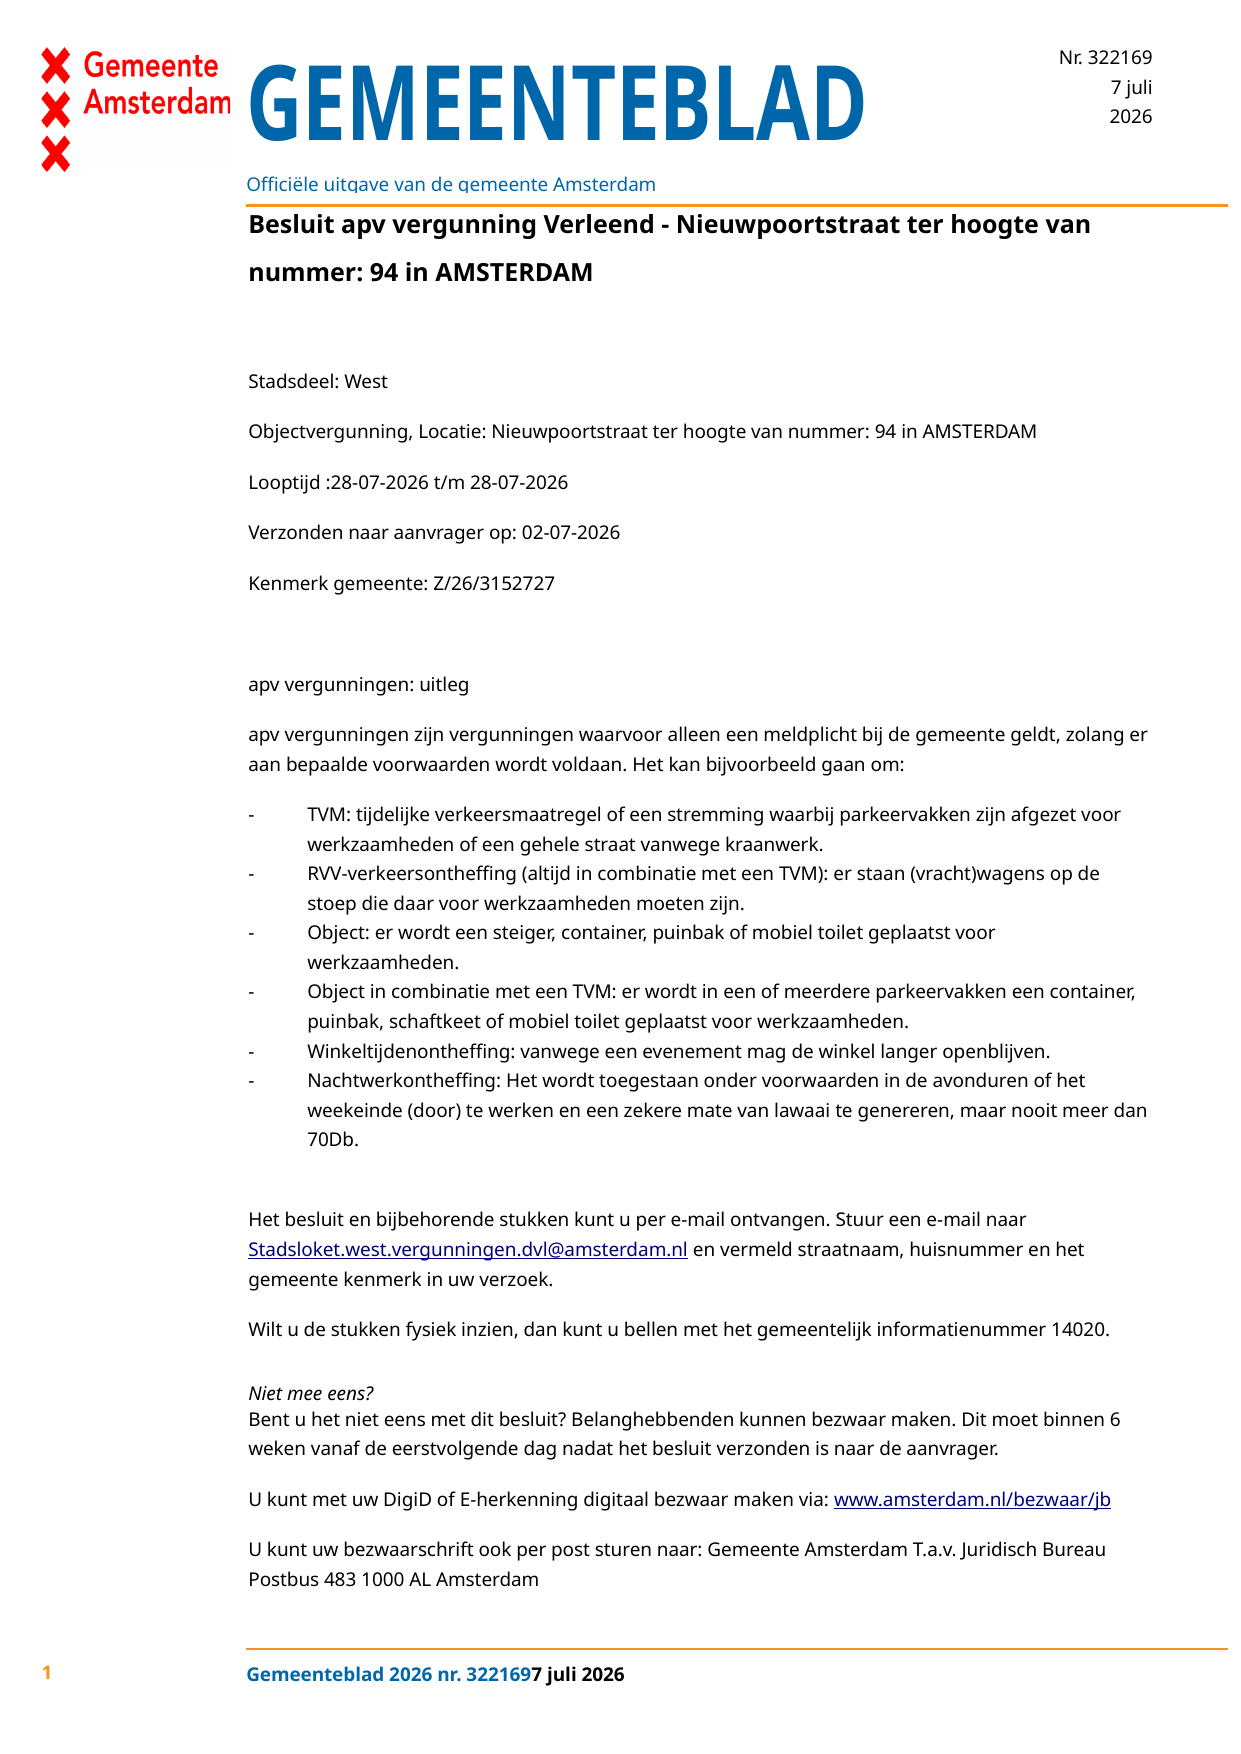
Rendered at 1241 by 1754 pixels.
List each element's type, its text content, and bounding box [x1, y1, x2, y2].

text U kunt met uw DigiD of E-herkenning digitaal bezwaar maken via: www.amsterdam.nl/bezwaar/jb [248, 1486, 1152, 1512]
list Winkeltijdenontheffing: vanwege een evenement mag de winkel langer openblijven. [248, 1038, 1152, 1064]
list TVM: tijdelijke verkeersmaatregel of een stremming waarbij parkeervakken zijn afgezet voor werkzaamheden of een gehele straat vanwege kraanwerk. [248, 801, 1152, 857]
text Wilt u de stukken fysiek inzien, dan kunt u bellen met het gemeentelijk informatienummer 14020. [248, 1316, 1152, 1342]
list RVV-verkeersontheffing (altijd in combinatie met een TVM): er staan (vracht)wagens op de stoep die daar voor werkzaamheden moeten zijn. [248, 860, 1152, 916]
text Niet mee eens? [248, 1380, 1152, 1406]
text Looptijd :28-07-2026 t/m 28-07-2026 [248, 469, 1152, 495]
text Het besluit en bijbehorende stukken kunt u per e-mail ontvangen. Stuur een e-mail naar Stadsloket.west.vergunningen.dvl@amsterdam.nl en vermeld straatnaam, huisnummer en het gemeente kenmerk in uw verzoek. [248, 1207, 1152, 1292]
text Verzonden naar aanvrager op: 02-07-2026 [248, 519, 1152, 545]
text Kenmerk gemeente: Z/26/3152727 [248, 570, 1152, 596]
list Nachtwerkontheffing: Het wordt toegestaan onder voorwaarden in de avonduren of het weekeinde (door) te werken en een zekere mate van lawaai te genereren, maar nooit meer dan 70Db. [248, 1067, 1152, 1152]
text Stadsdeel: West [248, 368, 1152, 394]
text apv vergunningen zijn vergunningen waarvoor alleen een meldplicht bij de gemeente geldt, zolang er aan bepaalde voorwaarden wordt voldaan. Het kan bijvoorbeeld gaan om: [248, 721, 1152, 777]
text Objectvergunning, Locatie: Nieuwpoortstraat ter hoogte van nummer: 94 in AMSTERDAM [248, 419, 1152, 444]
picture [41, 47, 231, 172]
text U kunt uw bezwaarschrift ook per post sturen naar: Gemeente Amsterdam T.a.v. Juridisch Bureau Postbus 483 1000 AL Amsterdam [248, 1536, 1152, 1592]
list Object: er wordt een steiger, container, puinbak of mobiel toilet geplaatst voor werkzaamheden. [248, 919, 1152, 975]
text apv vergunningen: uitleg [248, 671, 1152, 697]
text Bent u het niet eens met dit besluit? Belanghebbenden kunnen bezwaar maken. Dit moet binnen 6 weken vanaf de eerstvolgende dag nadat het besluit verzonden is naar de aanvrager. [248, 1406, 1152, 1461]
list Object in combinatie met een TVM: er wordt in een of meerdere parkeervakken een container, puinbak, schaftkeet of mobiel toilet geplaatst voor werkzaamheden. [248, 979, 1152, 1034]
text Besluit apv vergunning Verleend - Nieuwpoortstraat ter hoogte van nummer: 94 in AMSTERDAM [248, 207, 1152, 288]
